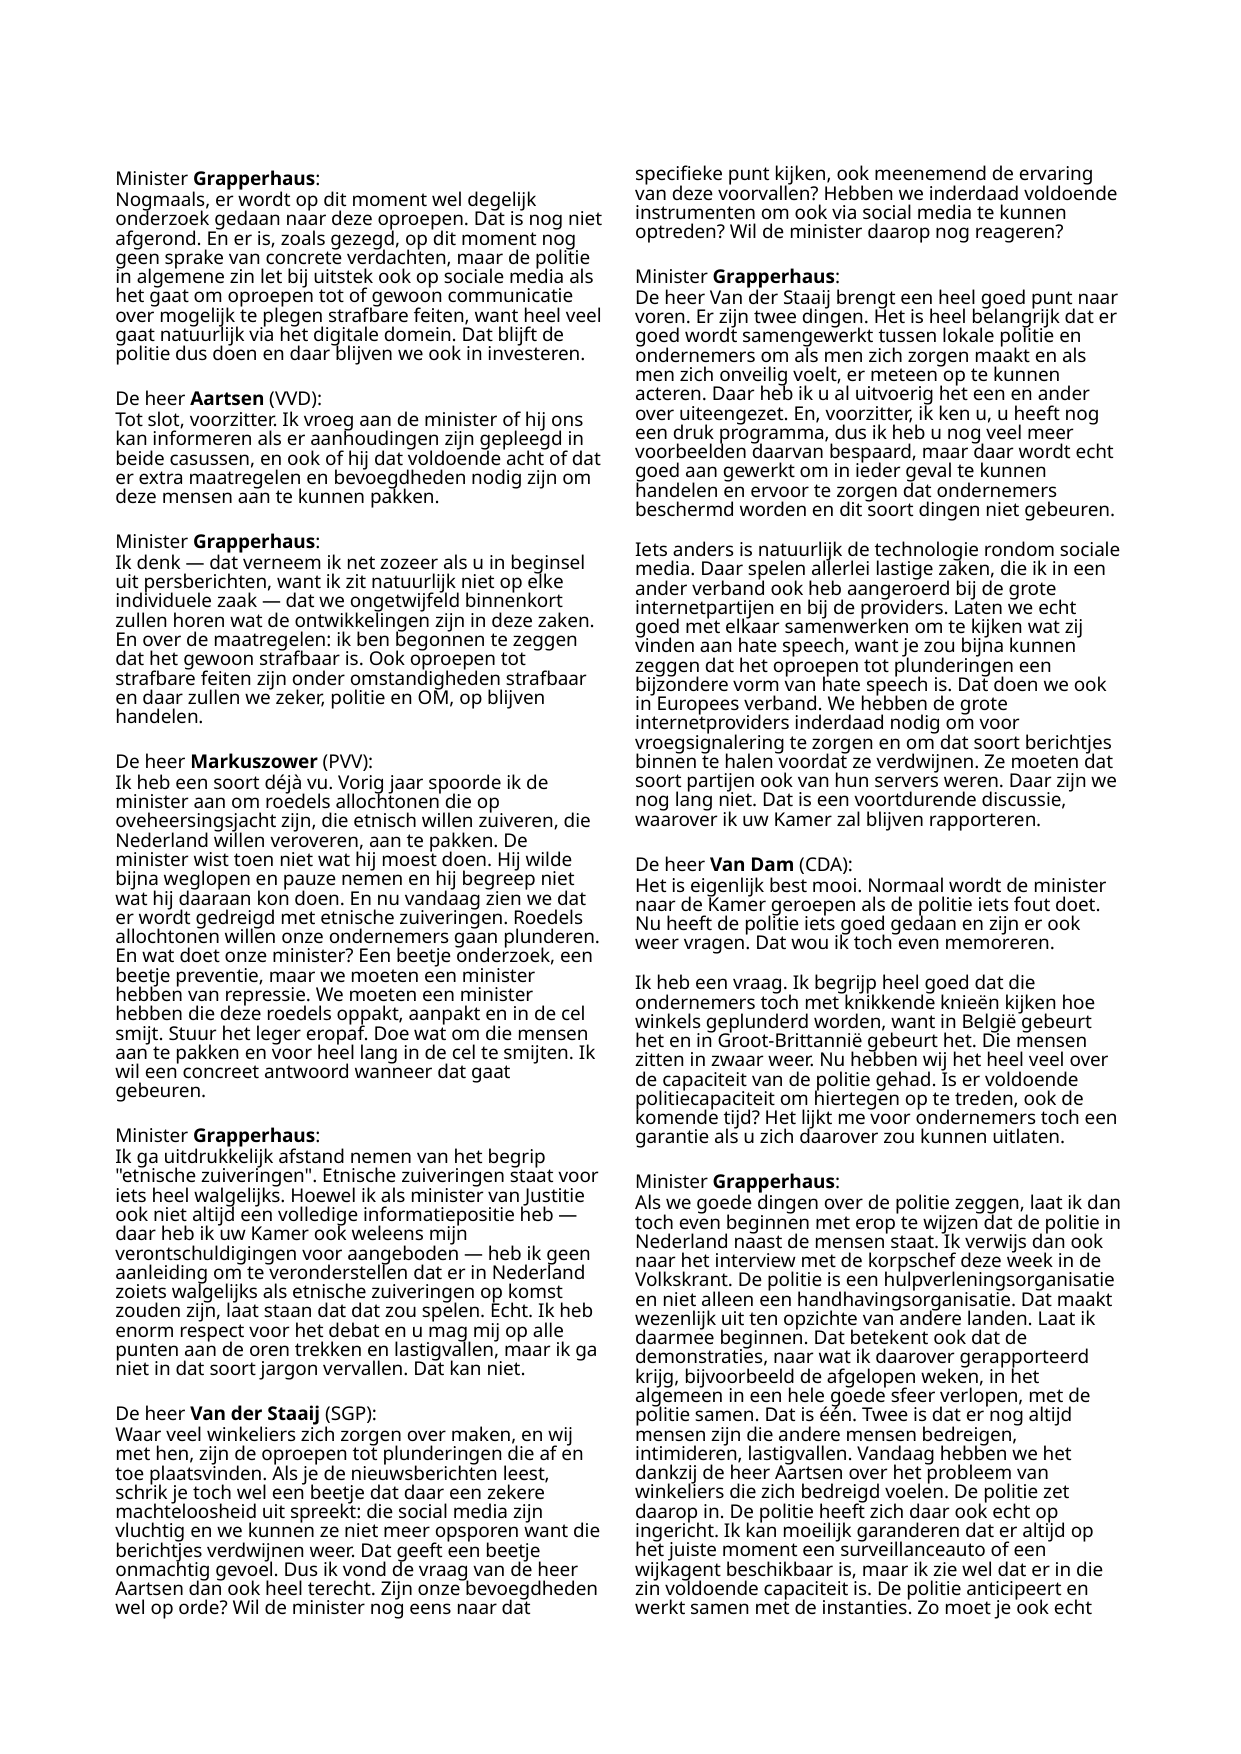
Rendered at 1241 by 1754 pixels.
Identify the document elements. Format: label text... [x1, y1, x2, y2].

text De heer Markuszower (PVV): [115, 748, 605, 774]
text De heer Van der Staaij (SGP): [115, 1400, 605, 1426]
text Minister Grapperhaus: [115, 165, 605, 191]
text Ik heb een vraag. Ik begrijp heel goed dat die ondernemers toch met knikkende knieën kijken hoe winkels geplunderd worden, want in België gebeurt het en in Groot-Brittannië gebeurt het. Die mensen zitten in zwaar weer. Nu hebben wij het heel veel over de capaciteit van de politie gehad. Is er voldoende politiecapaciteit om hiertegen op te treden, ook de komende tijd? Het lijkt me voor ondernemers toch een garantie als u zich daarover zou kunnen uitlaten. [635, 974, 1125, 1148]
text Tot slot, voorzitter. Ik vroeg aan de minister of hij ons kan informeren als er aanhoudingen zijn gepleegd in beide casussen, en ook of hij dat voldoende acht of dat er extra maatregelen en bevoegdheden nodig zijn om deze mensen aan te kunnen pakken. [115, 411, 605, 507]
text Als we goede dingen over de politie zeggen, laat ik dan toch even beginnen met erop te wijzen dat de politie in Nederland naast de mensen staat. Ik verwijs dan ook naar het interview met de korpschef deze week in de Volkskrant. De politie is een hulpverleningsorganisatie en niet alleen een handhavingsorganisatie. Dat maakt wezenlijk uit ten opzichte van andere landen. Laat ik daarmee beginnen. Dat betekent ook dat de demonstraties, naar wat ik daarover gerapporteerd krijg, bijvoorbeeld de afgelopen weken, in het algemeen in een hele goede sfeer verlopen, met de politie samen. Dat is één. Twee is dat er nog altijd mensen zijn die andere mensen bedreigen, intimideren, lastigvallen. Vandaag hebben we het dankzij de heer Aartsen over het probleem van winkeliers die zich bedreigd voelen. De politie zet daarop in. De politie heeft zich daar ook echt op ingericht. Ik kan moeilijk garanderen dat er altijd op het juiste moment een surveillanceauto of een wijkagent beschikbaar is, maar ik zie wel dat er in die zin voldoende capaciteit is. De politie anticipeert en werkt samen met de instanties. Zo moet je ook echt [635, 1194, 1125, 1618]
text Nogmaals, er wordt op dit moment wel degelijk onderzoek gedaan naar deze oproepen. Dat is nog niet afgerond. En er is, zoals gezegd, op dit moment nog geen sprake van concrete verdachten, maar de politie in algemene zin let bij uitstek ook op sociale media als het gaat om oproepen tot of gewoon communicatie over mogelijk te plegen strafbare feiten, want heel veel gaat natuurlijk via het digitale domein. Dat blijft de politie dus doen en daar blijven we ook in investeren. [115, 191, 605, 364]
text De heer Van der Staaij brengt een heel goed punt naar voren. Er zijn twee dingen. Het is heel belangrijk dat er goed wordt samengewerkt tussen lokale politie en ondernemers om als men zich zorgen maakt en als men zich onveilig voelt, er meteen op te kunnen acteren. Daar heb ik u al uitvoerig het een en ander over uiteengezet. En, voorzitter, ik ken u, u heeft nog een druk programma, dus ik heb u nog veel meer voorbeelden daarvan bespaard, maar daar wordt echt goed aan gewerkt om in ieder geval te kunnen handelen en ervoor te zorgen dat ondernemers beschermd worden en dit soort dingen niet gebeuren. [635, 289, 1125, 520]
text Minister Grapperhaus: [635, 263, 1125, 289]
text Het is eigenlijk best mooi. Normaal wordt de minister naar de Kamer geroepen als de politie iets fout doet. Nu heeft de politie iets goed gedaan en zijn er ook weer vragen. Dat wou ik toch even memoreren. [635, 877, 1125, 954]
text Minister Grapperhaus: [115, 1122, 605, 1148]
text De heer Van Dam (CDA): [635, 851, 1125, 877]
text Ik denk — dat verneem ik net zozeer als u in beginsel uit persberichten, want ik zit natuurlijk niet op elke individuele zaak — dat we ongetwijfeld binnenkort zullen horen wat de ontwikkelingen zijn in deze zaken. En over de maatregelen: ik ben begonnen te zeggen dat het gewoon strafbaar is. Ook oproepen tot strafbare feiten zijn onder omstandigheden strafbaar en daar zullen we zeker, politie en OM, op blijven handelen. [115, 554, 605, 727]
text specifieke punt kijken, ook meenemend de ervaring van deze voorvallen? Hebben we inderdaad voldoende instrumenten om ook via social media te kunnen optreden? Wil de minister daarop nog reageren? [635, 165, 1125, 242]
text Minister Grapperhaus: [115, 528, 605, 554]
text Ik heb een soort déjà vu. Vorig jaar spoorde ik de minister aan om roedels allochtonen die op oveheersingsjacht zijn, die etnisch willen zuiveren, die Nederland willen veroveren, aan te pakken. De minister wist toen niet wat hij moest doen. Hij wilde bijna weglopen en pauze nemen en hij begreep niet wat hij daaraan kon doen. En nu vandaag zien we dat er wordt gedreigd met etnische zuiveringen. Roedels allochtonen willen onze ondernemers gaan plunderen. En wat doet onze minister? Een beetje onderzoek, een beetje preventie, maar we moeten een minister hebben van repressie. We moeten een minister hebben die deze roedels oppakt, aanpakt en in de cel smijt. Stuur het leger eropaf. Doe wat om die mensen aan te pakken en voor heel lang in de cel te smijten. Ik wil een concreet antwoord wanneer dat gaat gebeuren. [115, 774, 605, 1102]
text De heer Aartsen (VVD): [115, 385, 605, 411]
text Minister Grapperhaus: [635, 1169, 1125, 1194]
text Iets anders is natuurlijk de technologie rondom sociale media. Daar spelen allerlei lastige zaken, die ik in een ander verband ook heb aangeroerd bij de grote internetpartijen en bij de providers. Laten we echt goed met elkaar samenwerken om te kijken wat zij vinden aan hate speech, want je zou bijna kunnen zeggen dat het oproepen tot plunderingen een bijzondere vorm van hate speech is. Dat doen we ook in Europees verband. We hebben de grote internetproviders inderdaad nodig om voor vroegsignalering te zorgen en om dat soort berichtjes binnen te halen voordat ze verdwijnen. Ze moeten dat soort partijen ook van hun servers weren. Daar zijn we nog lang niet. Dat is een voortdurende discussie, waarover ik uw Kamer zal blijven rapporteren. [635, 541, 1125, 830]
text Waar veel winkeliers zich zorgen over maken, en wij met hen, zijn de oproepen tot plunderingen die af en toe plaatsvinden. Als je de nieuwsberichten leest, schrik je toch wel een beetje dat daar een zekere machteloosheid uit spreekt: die social media zijn vluchtig en we kunnen ze niet meer opsporen want die berichtjes verdwijnen weer. Dat geeft een beetje onmachtig gevoel. Dus ik vond de vraag van de heer Aartsen dan ook heel terecht. Zijn onze bevoegdheden wel op orde? Wil de minister nog eens naar dat [115, 1426, 605, 1619]
text Ik ga uitdrukkelijk afstand nemen van het begrip "etnische zuiveringen". Etnische zuiveringen staat voor iets heel walgelijks. Hoewel ik als minister van Justitie ook niet altijd een volledige informatiepositie heb — daar heb ik uw Kamer ook weleens mijn verontschuldigingen voor aangeboden — heb ik geen aanleiding om te veronderstellen dat er in Nederland zoiets walgelijks als etnische zuiveringen op komst zouden zijn, laat staan dat dat zou spelen. Echt. Ik heb enorm respect voor het debat en u mag mij op alle punten aan de oren trekken en lastigvallen, maar ik ga niet in dat soort jargon vervallen. Dat kan niet. [115, 1148, 605, 1379]
